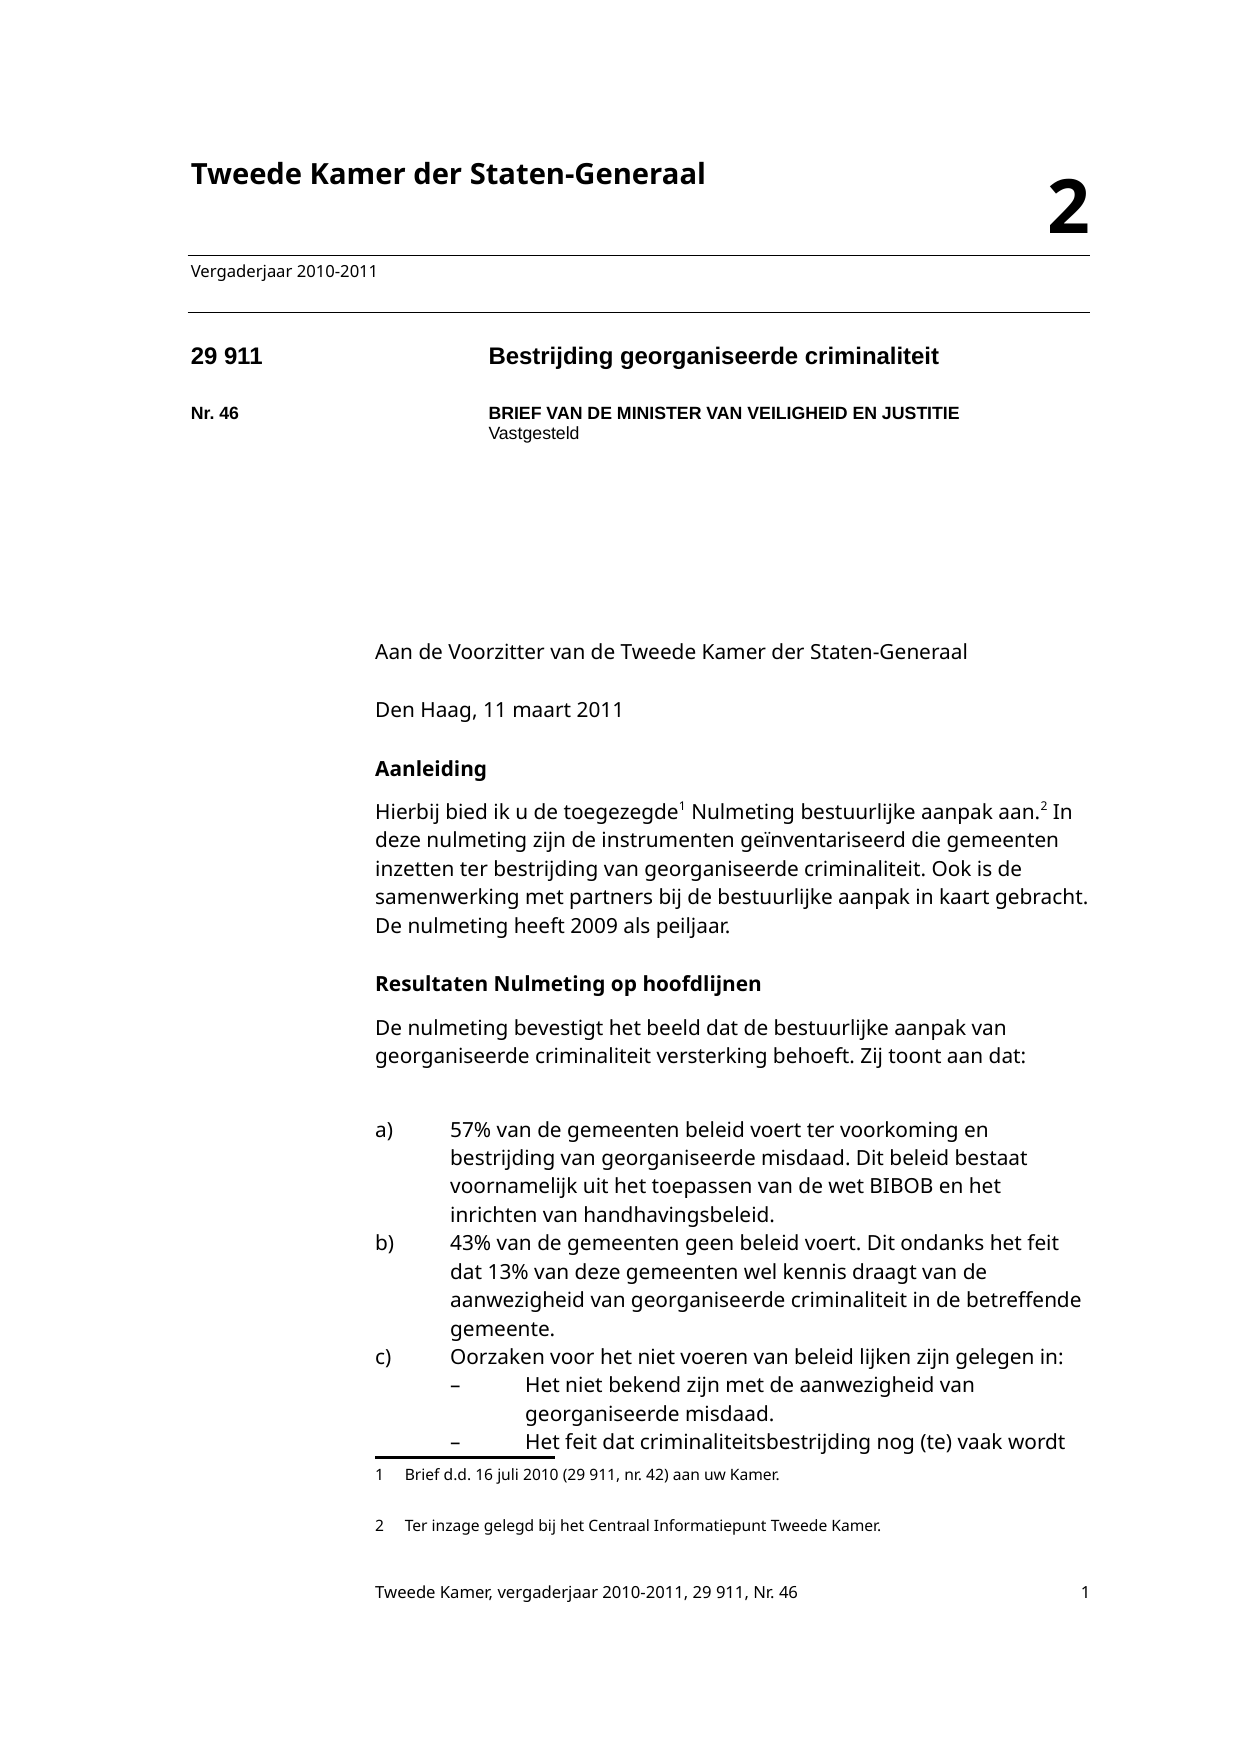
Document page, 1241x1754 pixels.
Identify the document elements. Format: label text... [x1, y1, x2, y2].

text Brief d.d. 16 juli 2010 (29 911, nr. 42) aan uw Kamer. [375, 1449, 1090, 1478]
text De nulmeting bevestigt het beeld dat de bestuurlijke aanpak van georganiseerde criminaliteit versterking behoeft. Zij toont aan dat: [375, 1013, 1090, 1070]
table_cell Vergaderjaar 2010-2011 [188, 256, 485, 312]
text Resultaten Nulmeting op hoofdlijnen [375, 969, 1090, 998]
list 57% van de gemeenten beleid voert ter voorkoming en bestrijding van georganiseerde misdaad. Dit beleid bestaat voornamelijk uit het toepassen van de wet BIBOB en het inrichten van handhavingsbeleid. [375, 1115, 1090, 1228]
table_header Tweede Kamer der Staten-Generaal [188, 150, 909, 255]
text Den Haag, 11 maart 2011 [375, 695, 1090, 724]
text Ter inzage gelegd bij het Centraal Informatiepunt Tweede Kamer. [375, 1508, 1090, 1536]
text Aanleiding [375, 754, 1090, 782]
table_cell BRIEF VAN DE MINISTER VAN VEILIGHEID EN JUSTITIE Vastgesteld [485, 399, 1090, 518]
table_cell Nr. 46 [188, 399, 485, 518]
table_header 2 [910, 150, 1090, 255]
text Aan de Voorzitter van de Tweede Kamer der Staten-Generaal [375, 637, 1090, 665]
table_cell 29 911 [188, 339, 485, 399]
list Het niet bekend zijn met de aanwezigheid van georganiseerde misdaad. [450, 1371, 1090, 1427]
table_cell [188, 313, 485, 339]
table_cell [485, 313, 1090, 339]
text Hierbij bied ik u de toegezegde Nulmeting bestuurlijke aanpak aan. In deze nulmeting zijn de instrumenten geïnventariseerd die gemeenten inzetten ter bestrijding van georganiseerde criminaliteit. Ook is de samenwerking met partners bij de bestuurlijke aanpak in kaart gebracht. De nulmeting heeft 2009 als peiljaar. [375, 797, 1090, 939]
list Oorzaken voor het niet voeren van beleid lijken zijn gelegen in: [375, 1342, 1090, 1371]
table_cell Bestrijding georganiseerde criminaliteit [485, 339, 1090, 399]
table_cell [485, 256, 1090, 312]
list 43% van de gemeenten geen beleid voert. Dit ondanks het feit dat 13% van deze gemeenten wel kennis draagt van de aanwezigheid van georganiseerde criminaliteit in de betreffende gemeente. [375, 1228, 1090, 1342]
